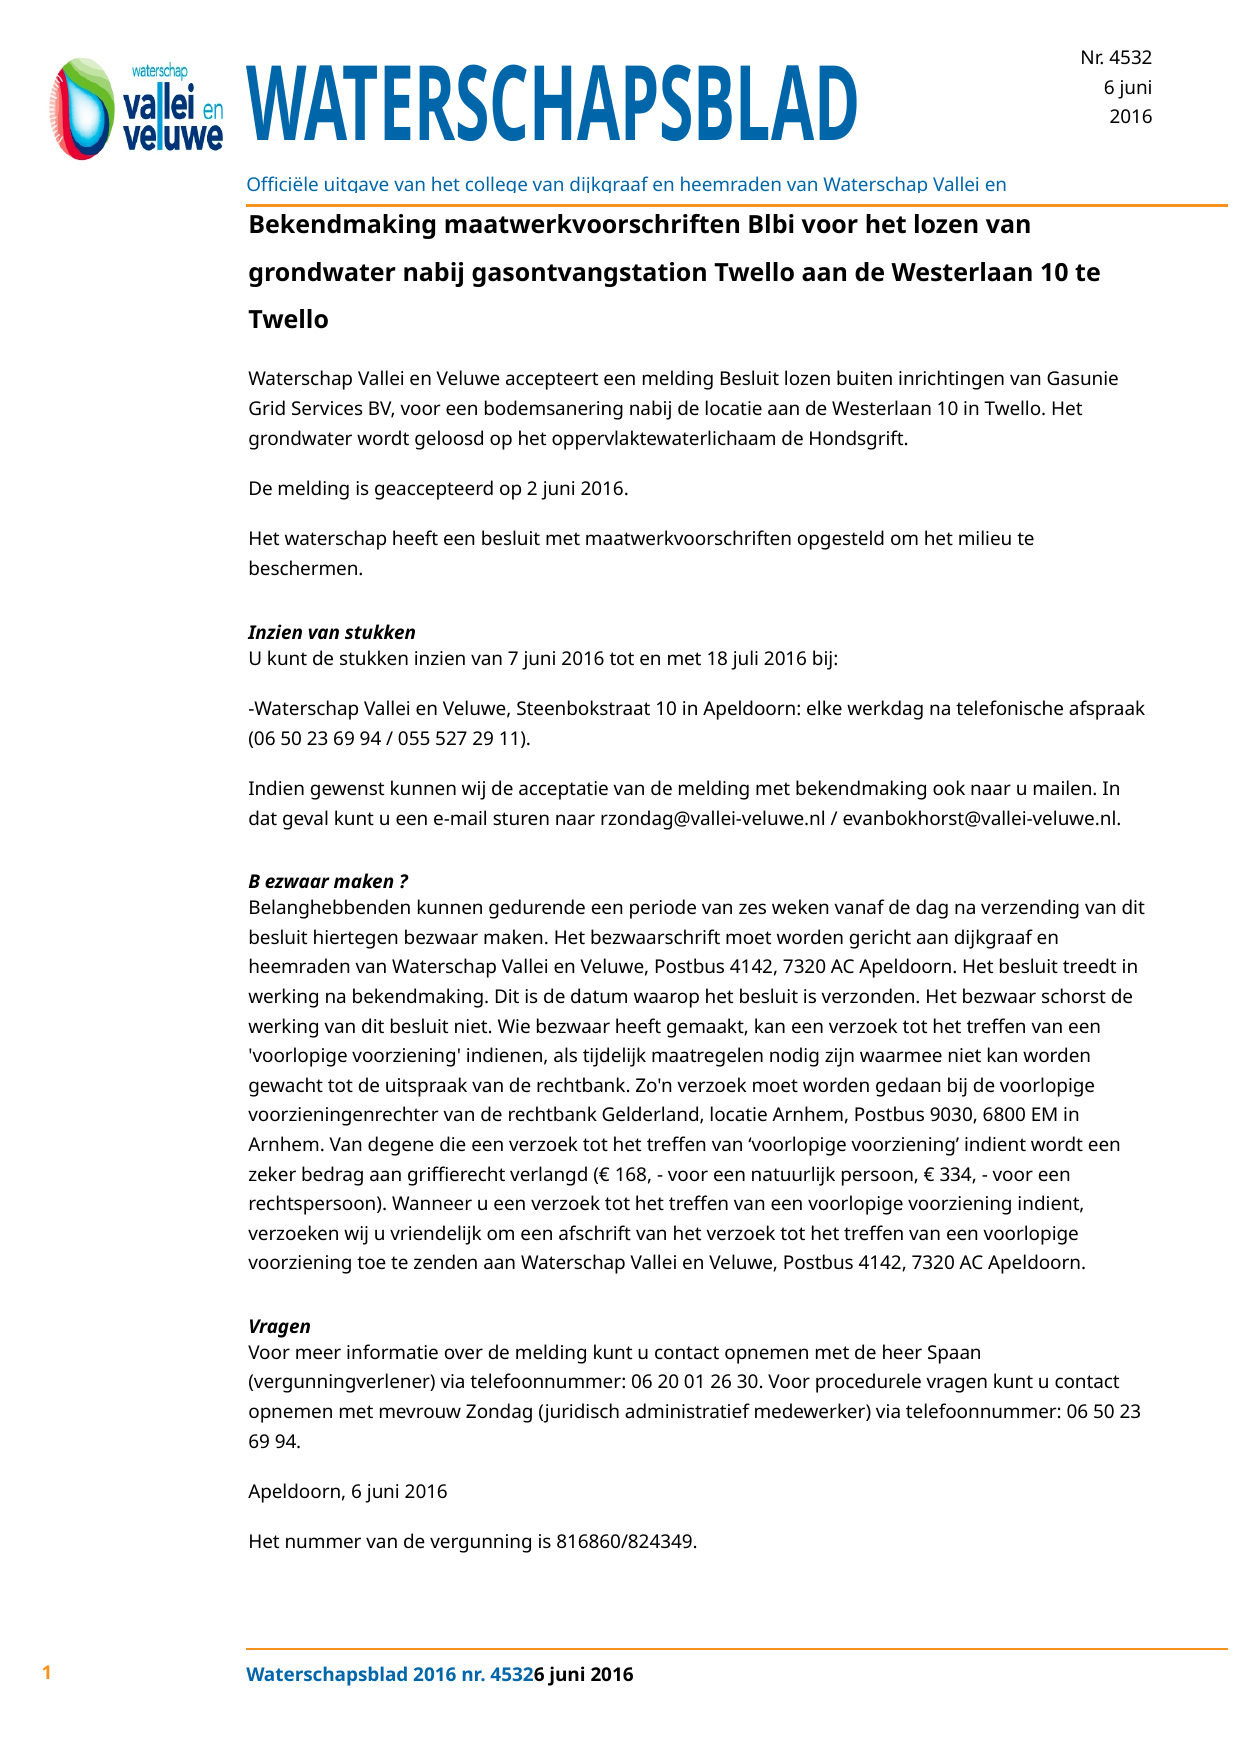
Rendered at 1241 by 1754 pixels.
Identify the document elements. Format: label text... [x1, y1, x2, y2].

text Het waterschap heeft een besluit met maatwerkvoorschriften opgesteld om het milieu te beschermen. [248, 526, 1152, 581]
text Bekendmaking maatwerkvoorschriften Blbi voor het lozen van grondwater nabij gasontvangstation Twello aan de Westerlaan 10 te Twello [248, 207, 1152, 336]
text Belanghebbenden kunnen gedurende een periode van zes weken vanaf de dag na verzending van dit besluit hiertegen bezwaar maken. Het bezwaarschrift moet worden gericht aan dijkgraaf en heemraden van Waterschap Vallei en Veluwe, Postbus 4142, 7320 AC Apeldoorn. Het besluit treedt in werking na bekendmaking. Dit is de datum waarop het besluit is verzonden. Het bezwaar schorst de werking van dit besluit niet. Wie bezwaar heeft gemaakt, kan een verzoek tot het treffen van een 'voorlopige voorziening' indienen, als tijdelijk maatregelen nodig zijn waarmee niet kan worden gewacht tot de uitspraak van de rechtbank. Zo'n verzoek moet worden gedaan bij de voorlopige voorzieningenrechter van de rechtbank Gelderland, locatie Arnhem, Postbus 9030, 6800 EM in Arnhem. Van degene die een verzoek tot het treffen van ‘voorlopige voorziening’ indient wordt een zeker bedrag aan griffierecht verlangd (€ 168, - voor een natuurlijk persoon, € 334, - voor een rechtspersoon). Wanneer u een verzoek tot het treffen van een voorlopige voorziening indient, verzoeken wij u vriendelijk om een afschrift van het verzoek tot het treffen van een voorlopige voorziening toe te zenden aan Waterschap Vallei en Veluwe, Postbus 4142, 7320 AC Apeldoorn. [248, 894, 1152, 1275]
text Waterschap Vallei en Veluwe accepteert een melding Besluit lozen buiten inrichtingen van Gasunie Grid Services BV, voor een bodemsanering nabij de locatie aan de Westerlaan 10 in Twello. Het grondwater wordt geloosd op het oppervlaktewaterlichaam de Hondsgrift. [248, 366, 1152, 450]
text Indien gewenst kunnen wij de acceptatie van de melding met bekendmaking ook naar u mailen. In dat geval kunt u een e-mail sturen naar rzondag@vallei-veluwe.nl / evanbokhorst@vallei-veluwe.nl. [248, 775, 1152, 831]
text Het nummer van de vergunning is 816860/824349. [248, 1529, 1152, 1554]
text De melding is geaccepteerd op 2 juni 2016. [248, 475, 1152, 501]
text Inzien van stukken [248, 619, 1152, 645]
text B ezwaar maken ? [248, 869, 1152, 894]
text Apeldoorn, 6 juni 2016 [248, 1478, 1152, 1504]
text Vragen [248, 1313, 1152, 1339]
text U kunt de stukken inzien van 7 juni 2016 tot en met 18 juli 2016 bij: [248, 645, 1152, 671]
picture [41, 47, 231, 172]
text -Waterschap Vallei en Veluwe, Steenbokstraat 10 in Apeldoorn: elke werkdag na telefonische afspraak (06 50 23 69 94 / 055 527 29 11). [248, 695, 1152, 751]
text Voor meer informatie over de melding kunt u contact opnemen met de heer Spaan (vergunningverlener) via telefoonnummer: 06 20 01 26 30. Voor procedurele vragen kunt u contact opnemen met mevrouw Zondag (juridisch administratief medewerker) via telefoonnummer: 06 50 23 69 94. [248, 1339, 1152, 1454]
